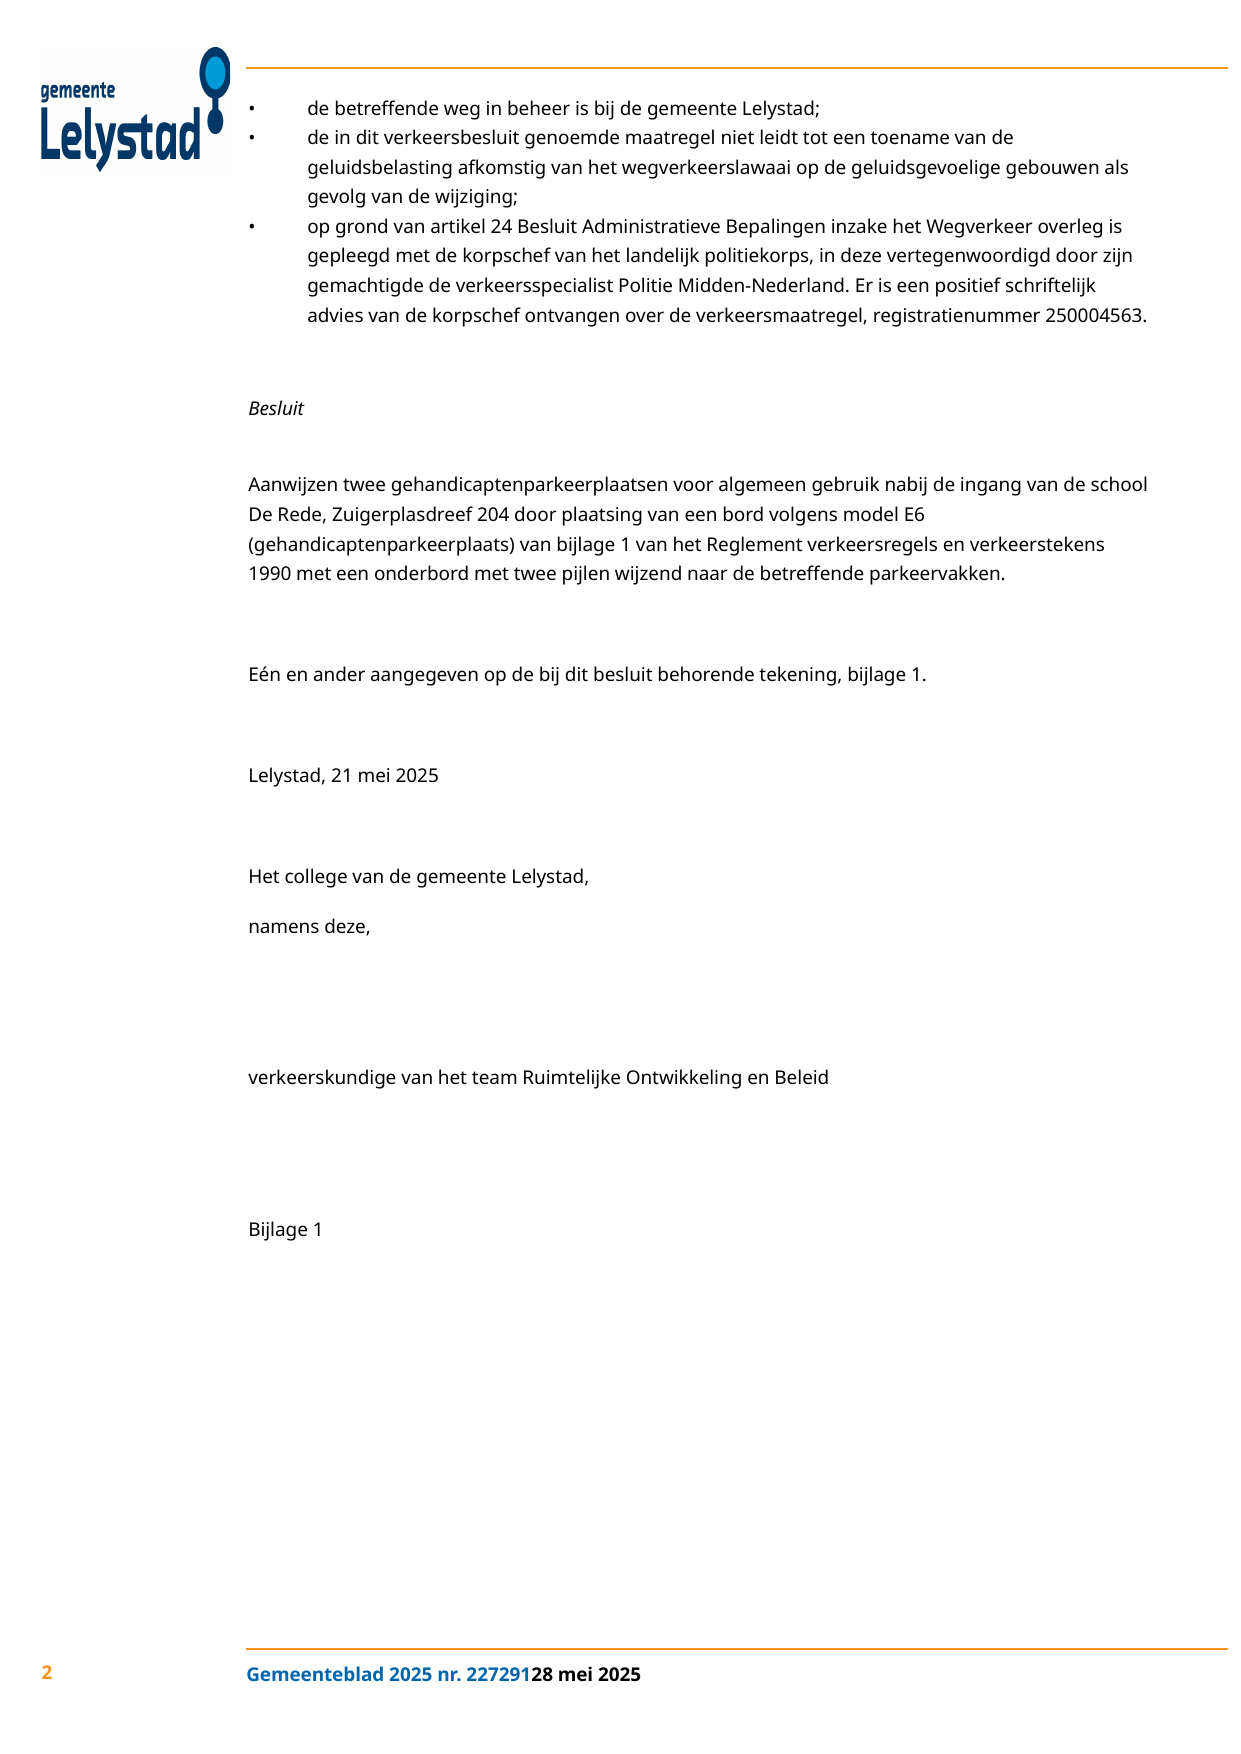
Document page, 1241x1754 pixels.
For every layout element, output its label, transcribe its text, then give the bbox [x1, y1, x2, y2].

text Besluit [248, 395, 1152, 421]
list de in dit verkeersbesluit genoemde maatregel niet leidt tot een toename van de geluidsbelasting afkomstig van het wegverkeerslawaai op de geluidsgevoelige gebouwen als gevolg van de wijziging; [248, 124, 1152, 209]
text Bijlage 1 [248, 1216, 1152, 1241]
list de betreffende weg in beheer is bij de gemeente Lelystad; [248, 95, 1152, 121]
list op grond van artikel 24 Besluit Administratieve Bepalingen inzake het Wegverkeer overleg is gepleegd met de korpschef van het landelijk politiekorps, in deze vertegenwoordigd door zijn gemachtigde de verkeersspecialist Politie Midden-Nederland. Er is een positief schriftelijk advies van de korpschef ontvangen over de verkeersmaatregel, registratienummer 250004563. [248, 213, 1152, 328]
picture [41, 47, 231, 172]
text Aanwijzen twee gehandicaptenparkeerplaatsen voor algemeen gebruik nabij de ingang van de school De Rede, Zuigerplasdreef 204 door plaatsing van een bord volgens model E6 (gehandicaptenparkeerplaats) van bijlage 1 van het Reglement verkeersregels en verkeerstekens 1990 met een onderbord met twee pijlen wijzend naar de betreffende parkeervakken. [248, 472, 1152, 586]
text Eén en ander aangegeven op de bij dit besluit behorende tekening, bijlage 1. [248, 661, 1152, 687]
text namens deze, [248, 913, 1152, 939]
text verkeerskundige van het team Ruimtelijke Ontwikkeling en Beleid [248, 1064, 1152, 1090]
text Het college van de gemeente Lelystad, [248, 863, 1152, 888]
text Lelystad, 21 mei 2025 [248, 762, 1152, 788]
